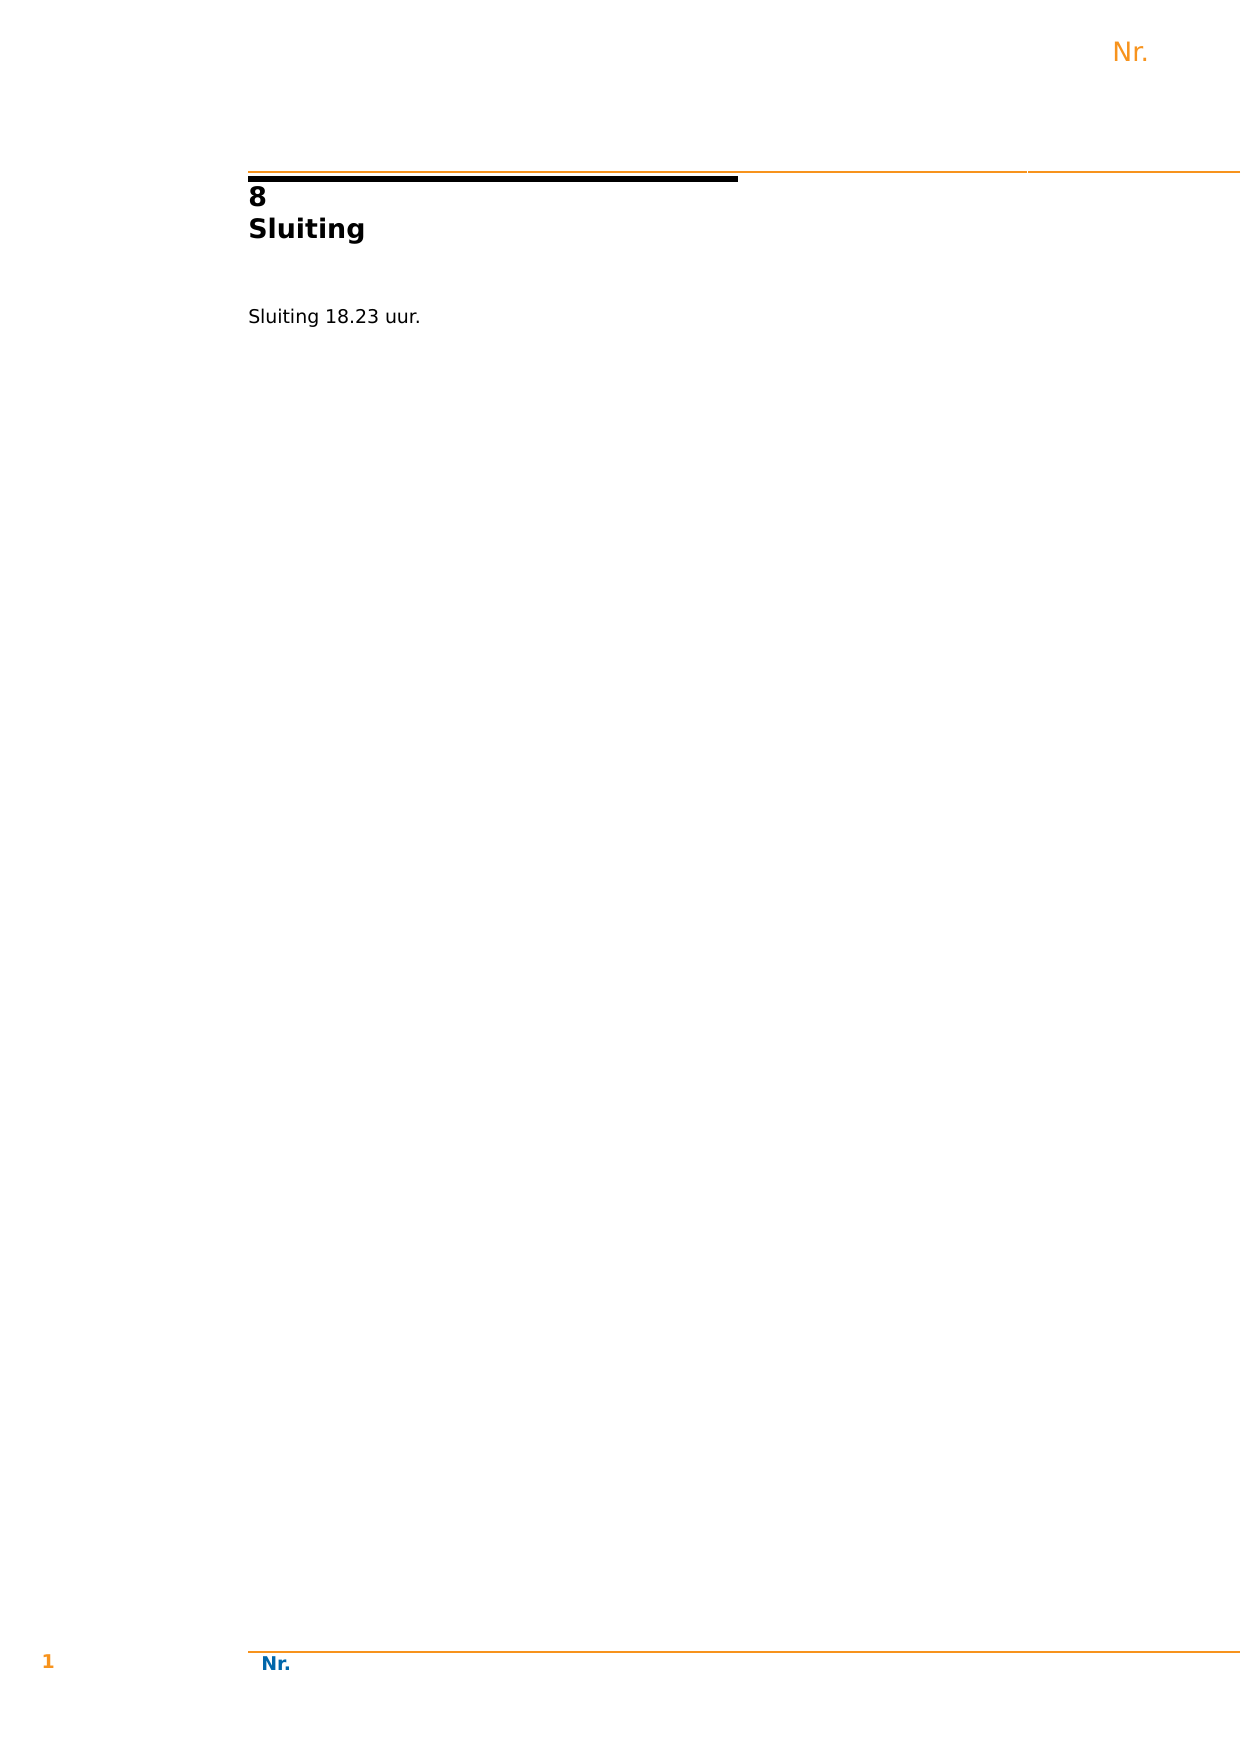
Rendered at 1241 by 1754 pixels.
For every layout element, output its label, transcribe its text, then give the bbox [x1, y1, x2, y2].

text Sluiting 18.23 uur. [248, 306, 691, 328]
title 8 Sluiting [248, 182, 691, 244]
